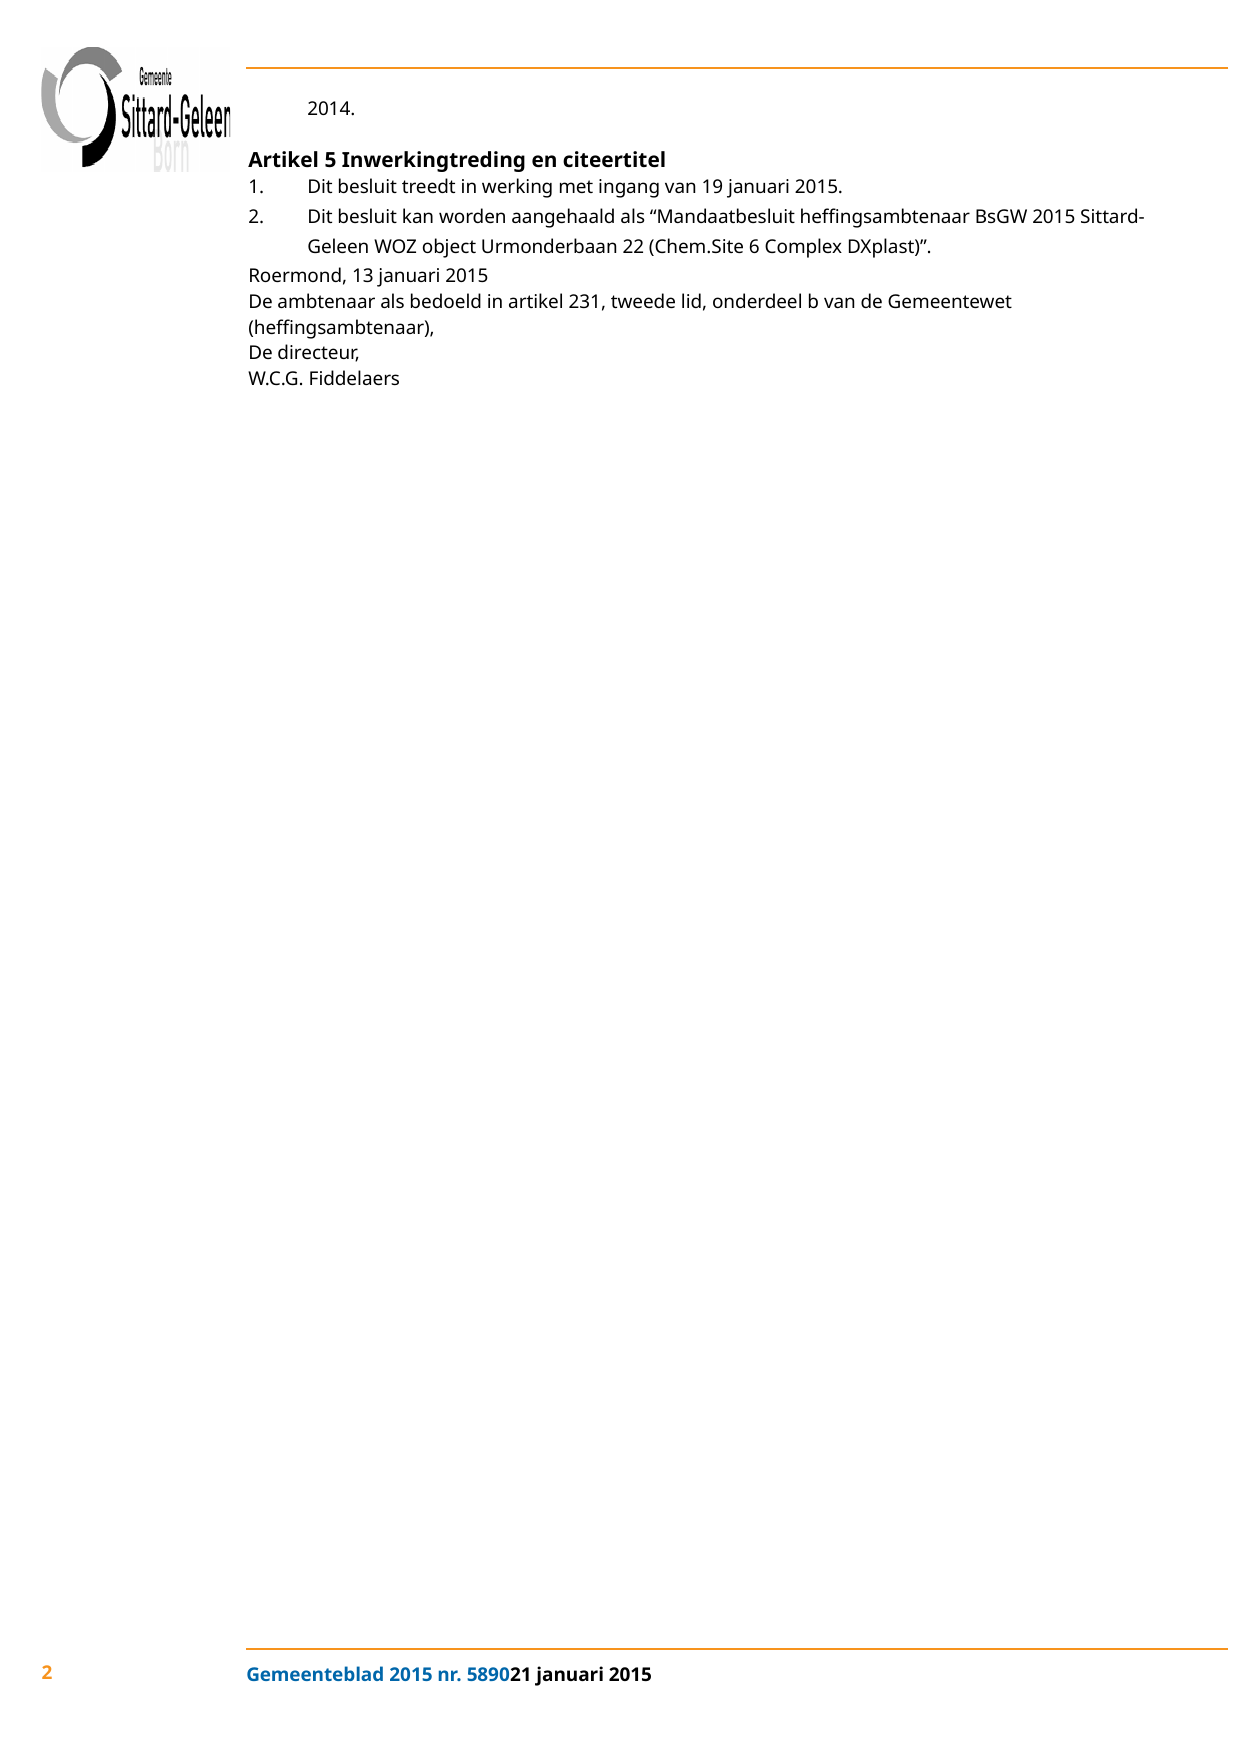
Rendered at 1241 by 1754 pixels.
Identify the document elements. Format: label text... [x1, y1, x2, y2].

list Dit besluit treedt in werking met ingang van 19 januari 2015. [248, 174, 1152, 199]
text Roermond, 13 januari 2015 [248, 262, 1152, 288]
text De directeur, [248, 339, 1152, 365]
text W.C.G. Fiddelaers [248, 365, 1152, 391]
text De ambtenaar als bedoeld in artikel 231, tweede lid, onderdeel b van de Gemeentewet (heffingsambtenaar), [248, 288, 1152, 339]
list Dit besluit kan worden aangehaald als “Mandaatbesluit heffingsambtenaar BsGW 2015 Sittard-Geleen WOZ object Urmonderbaan 22 (Chem.Site 6 Complex DXplast)”. [248, 203, 1152, 258]
picture [41, 47, 231, 172]
list 2014. [248, 95, 1152, 121]
text Artikel 5 Inwerkingtreding en citeertitel [248, 145, 1152, 174]
